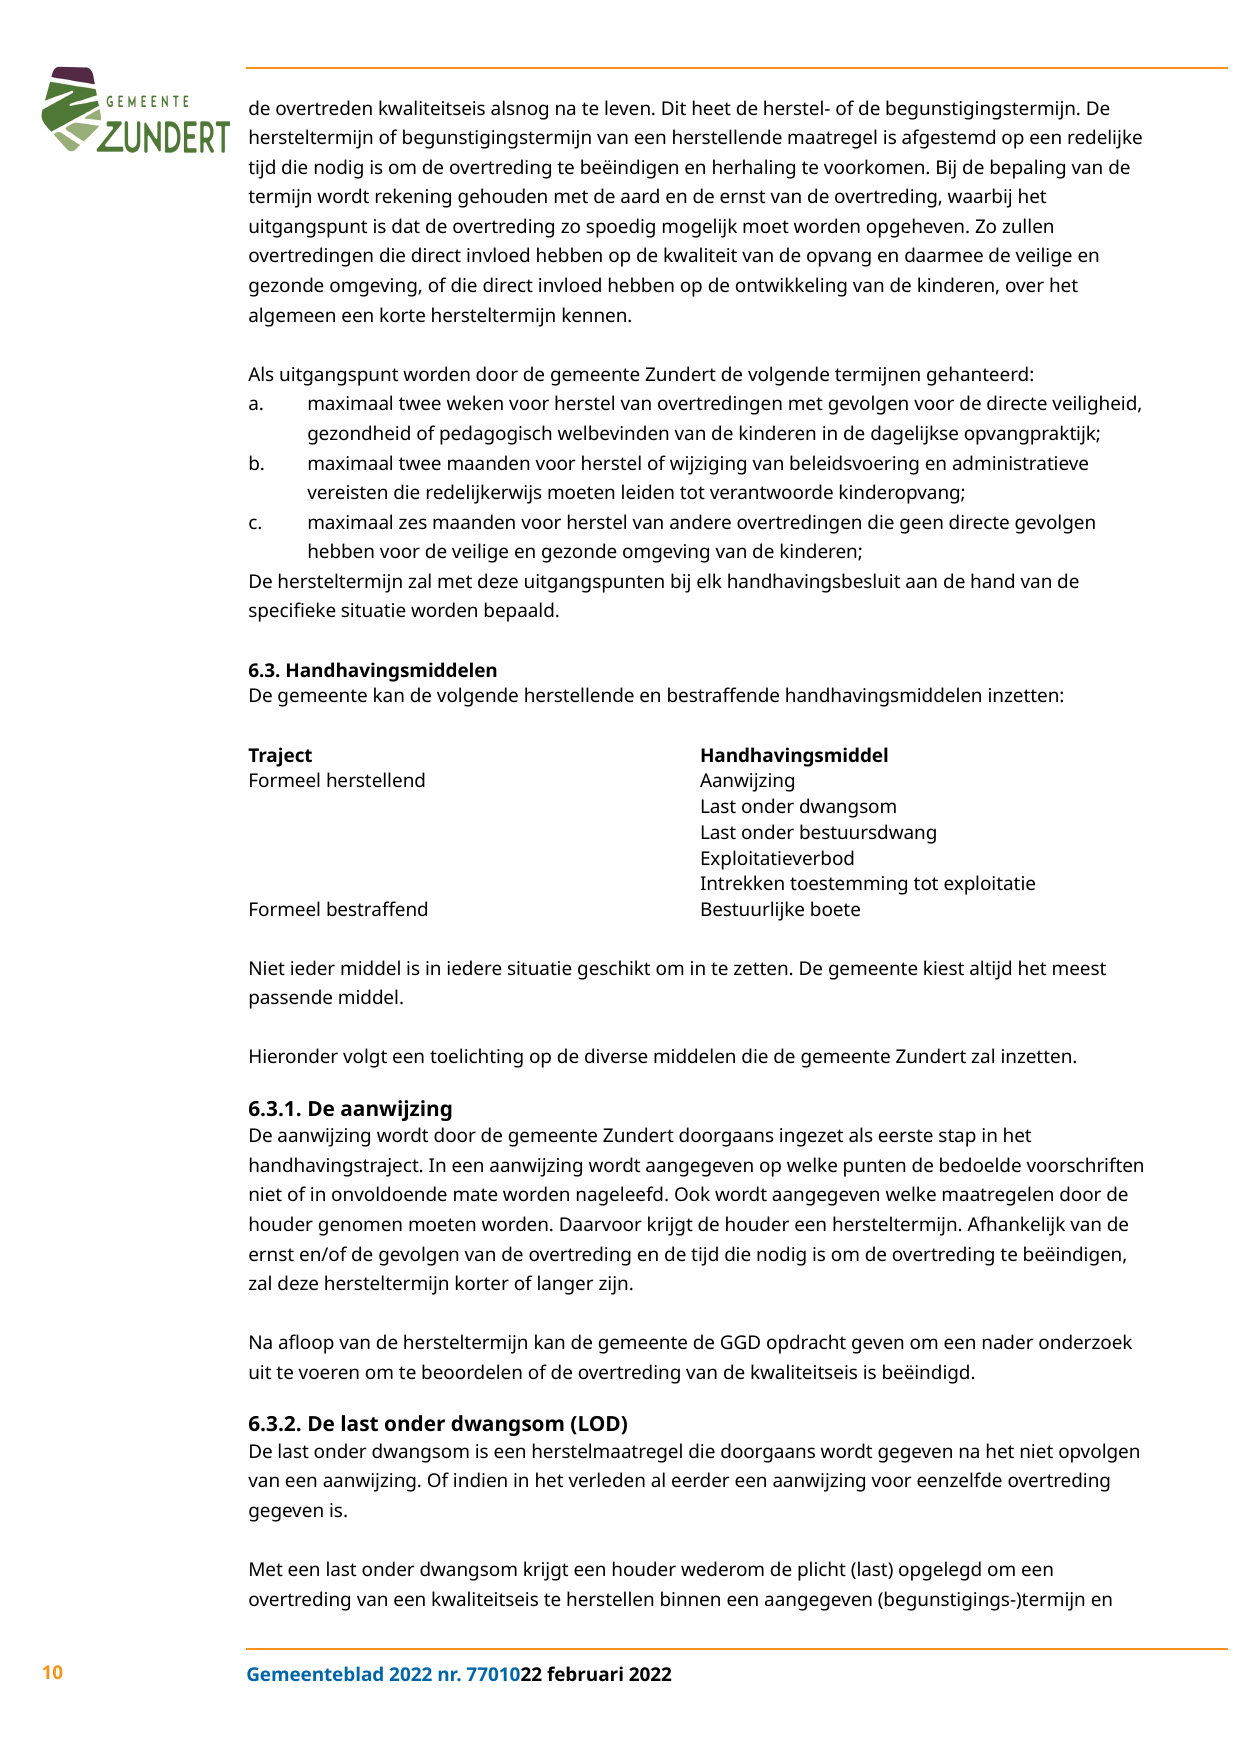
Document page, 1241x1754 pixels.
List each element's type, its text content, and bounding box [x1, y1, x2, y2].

list maximaal twee weken voor herstel van overtredingen met gevolgen voor de directe veiligheid, gezondheid of pedagogisch welbevinden van de kinderen in de dagelijkse opvangpraktijk; [248, 391, 1152, 446]
table_cell Last onder bestuursdwang [700, 819, 1152, 845]
text De last onder dwangsom is een herstelmaatregel die doorgaans wordt gegeven na het niet opvolgen van een aanwijzing. Of indien in het verleden al eerder een aanwijzing voor eenzelfde overtreding gegeven is. [248, 1438, 1152, 1523]
text De hersteltermijn zal met deze uitgangspunten bij elk handhavingsbesluit aan de hand van de specifieke situatie worden bepaald. [248, 568, 1152, 623]
text 6.3.1. De aanwijzing [248, 1094, 1152, 1122]
text de overtreden kwaliteitseis alsnog na te leven. Dit heet de herstel- of de begunstigingstermijn. De hersteltermijn of begunstigingstermijn van een herstellende maatregel is afgestemd op een redelijke tijd die nodig is om de overtreding te beëindigen en herhaling te voorkomen. Bij de bepaling van de termijn wordt rekening gehouden met de aard en de ernst van de overtreding, waarbij het uitgangspunt is dat de overtreding zo spoedig mogelijk moet worden opgeheven. Zo zullen overtredingen die direct invloed hebben op de kwaliteit van de opvang en daarmee de veilige en gezonde omgeving, of die direct invloed hebben op de ontwikkeling van de kinderen, over het algemeen een korte hersteltermijn kennen. [248, 95, 1152, 328]
text De aanwijzing wordt door de gemeente Zundert doorgaans ingezet als eerste stap in het handhavingstraject. In een aanwijzing wordt aangegeven op welke punten de bedoelde voorschriften niet of in onvoldoende mate worden nageleefd. Ook wordt aangegeven welke maatregelen door de houder genomen moeten worden. Daarvoor krijgt de houder een hersteltermijn. Afhankelijk van de ernst en/of de gevolgen van de overtreding en de tijd die nodig is om de overtreding te beëindigen, zal deze hersteltermijn korter of langer zijn. [248, 1122, 1152, 1296]
text De gemeente kan de volgende herstellende en bestraffende handhavingsmiddelen inzetten: [248, 683, 1152, 708]
list maximaal twee maanden voor herstel of wijziging van beleidsvoering en administratieve vereisten die redelijkerwijs moeten leiden tot verantwoorde kinderopvang; [248, 450, 1152, 505]
text Na afloop van de hersteltermijn kan de gemeente de GGD opdracht geven om een nader onderzoek uit te voeren om te beoordelen of de overtreding van de kwaliteitseis is beëindigd. [248, 1329, 1152, 1385]
table_cell Formeel bestraffend [248, 896, 700, 922]
text Hieronder volgt een toelichting op de diverse middelen die de gemeente Zundert zal inzetten. [248, 1043, 1152, 1069]
table_cell Bestuurlijke boete [700, 896, 1152, 922]
text Met een last onder dwangsom krijgt een houder wederom de plicht (last) opgelegd om een overtreding van een kwaliteitseis te herstellen binnen een aangegeven (begunstigings-)termijn en [248, 1556, 1152, 1612]
table_cell Last onder dwangsom [700, 793, 1152, 819]
list maximaal zes maanden voor herstel van andere overtredingen die geen directe gevolgen hebben voor de veilige en gezonde omgeving van de kinderen; [248, 509, 1152, 564]
table_cell Aanwijzing [700, 768, 1152, 793]
table_cell Exploitatieverbod [700, 845, 1152, 871]
text Niet ieder middel is in iedere situatie geschikt om in te zetten. De gemeente kiest altijd het meest passende middel. [248, 955, 1152, 1010]
text Als uitgangspunt worden door de gemeente Zundert de volgende termijnen gehanteerd: [248, 361, 1152, 387]
table_header Traject [248, 742, 700, 768]
text 6.3.2. De last onder dwangsom (LOD) [248, 1409, 1152, 1438]
table_cell Formeel herstellend [248, 768, 700, 896]
table_cell Intrekken toestemming tot exploitatie [700, 871, 1152, 896]
table_header Handhavingsmiddel [700, 742, 1152, 768]
picture [41, 47, 231, 172]
text 6.3. Handhavingsmiddelen [248, 657, 1152, 683]
